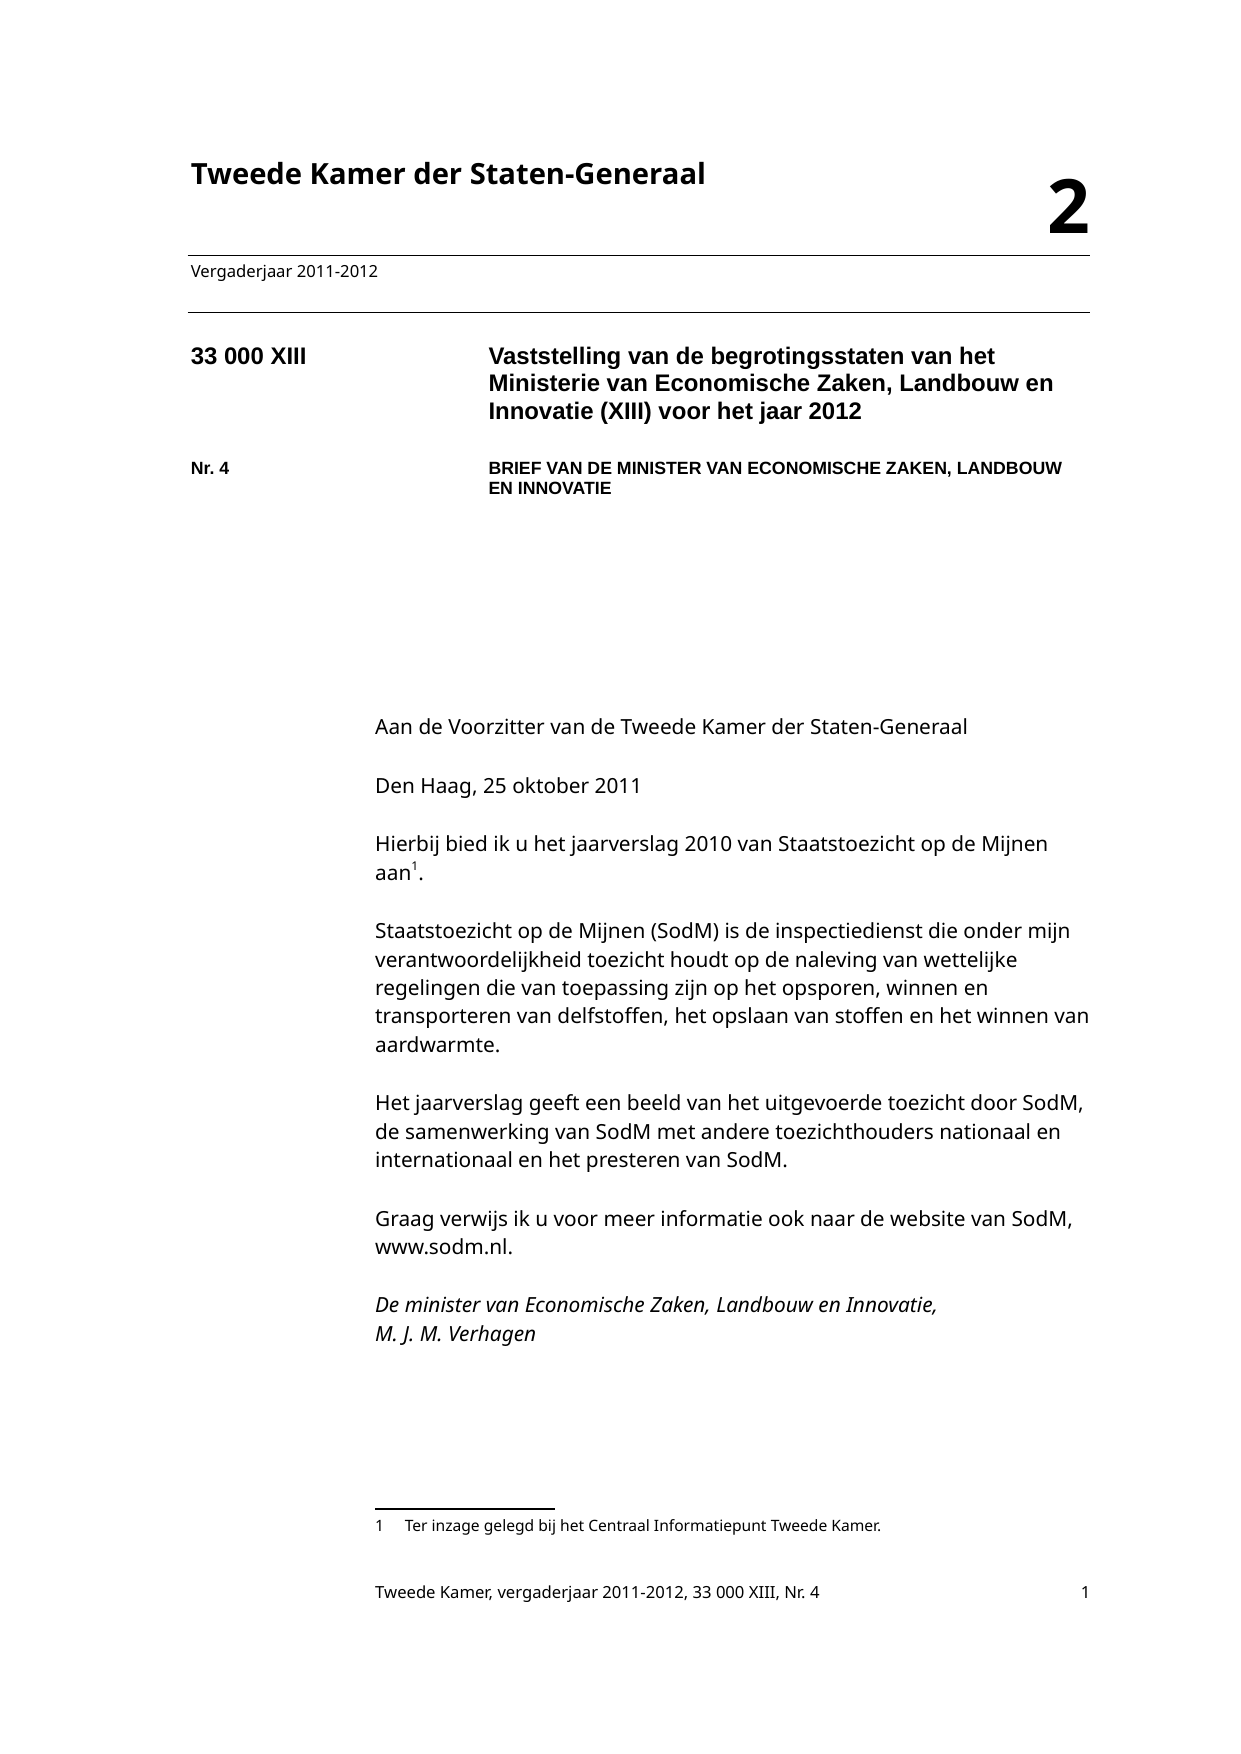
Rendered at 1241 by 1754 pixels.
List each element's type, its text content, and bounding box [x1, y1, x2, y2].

table_cell Vergaderjaar 2011-2012 [188, 256, 485, 312]
table_cell 33 000 XIII [188, 339, 485, 454]
table_cell [485, 256, 1090, 312]
text Hierbij bied ik u het jaarverslag 2010 van Staatstoezicht op de Mijnen aan. [375, 829, 1090, 886]
text M. J. M. Verhagen [375, 1319, 1090, 1347]
text Den Haag, 25 oktober 2011 [375, 771, 1090, 799]
text Het jaarverslag geeft een beeld van het uitgevoerde toezicht door SodM, de samenwerking van SodM met andere toezichthouders nationaal en internationaal en het presteren van SodM. [375, 1088, 1090, 1174]
table_cell Vaststelling van de begrotingsstaten van het Ministerie van Economische Zaken, Landbouw en Innovatie (XIII) voor het jaar 2012 [485, 339, 1090, 454]
table_cell Nr. 4 [188, 455, 485, 594]
table_cell [485, 313, 1090, 339]
text Aan de Voorzitter van de Tweede Kamer der Staten-Generaal [375, 712, 1090, 741]
table_cell BRIEF VAN DE MINISTER VAN ECONOMISCHE ZAKEN, LANDBOUW EN INNOVATIE [485, 455, 1090, 594]
table_header 2 [910, 150, 1090, 255]
table_cell [188, 313, 485, 339]
text Graag verwijs ik u voor meer informatie ook naar de website van SodM, www.sodm.nl. [375, 1204, 1090, 1261]
table_header Tweede Kamer der Staten-Generaal [188, 150, 909, 255]
text De minister van Economische Zaken, Landbouw en Innovatie, [375, 1291, 1090, 1319]
text Ter inzage gelegd bij het Centraal Informatiepunt Tweede Kamer. [375, 1508, 1090, 1536]
text Staatstoezicht op de Mijnen (SodM) is de inspectiedienst die onder mijn verantwoordelijkheid toezicht houdt op de naleving van wettelijke regelingen die van toepassing zijn op het opsporen, winnen en transporteren van delfstoffen, het opslaan van stoffen en het winnen van aardwarmte. [375, 916, 1090, 1058]
